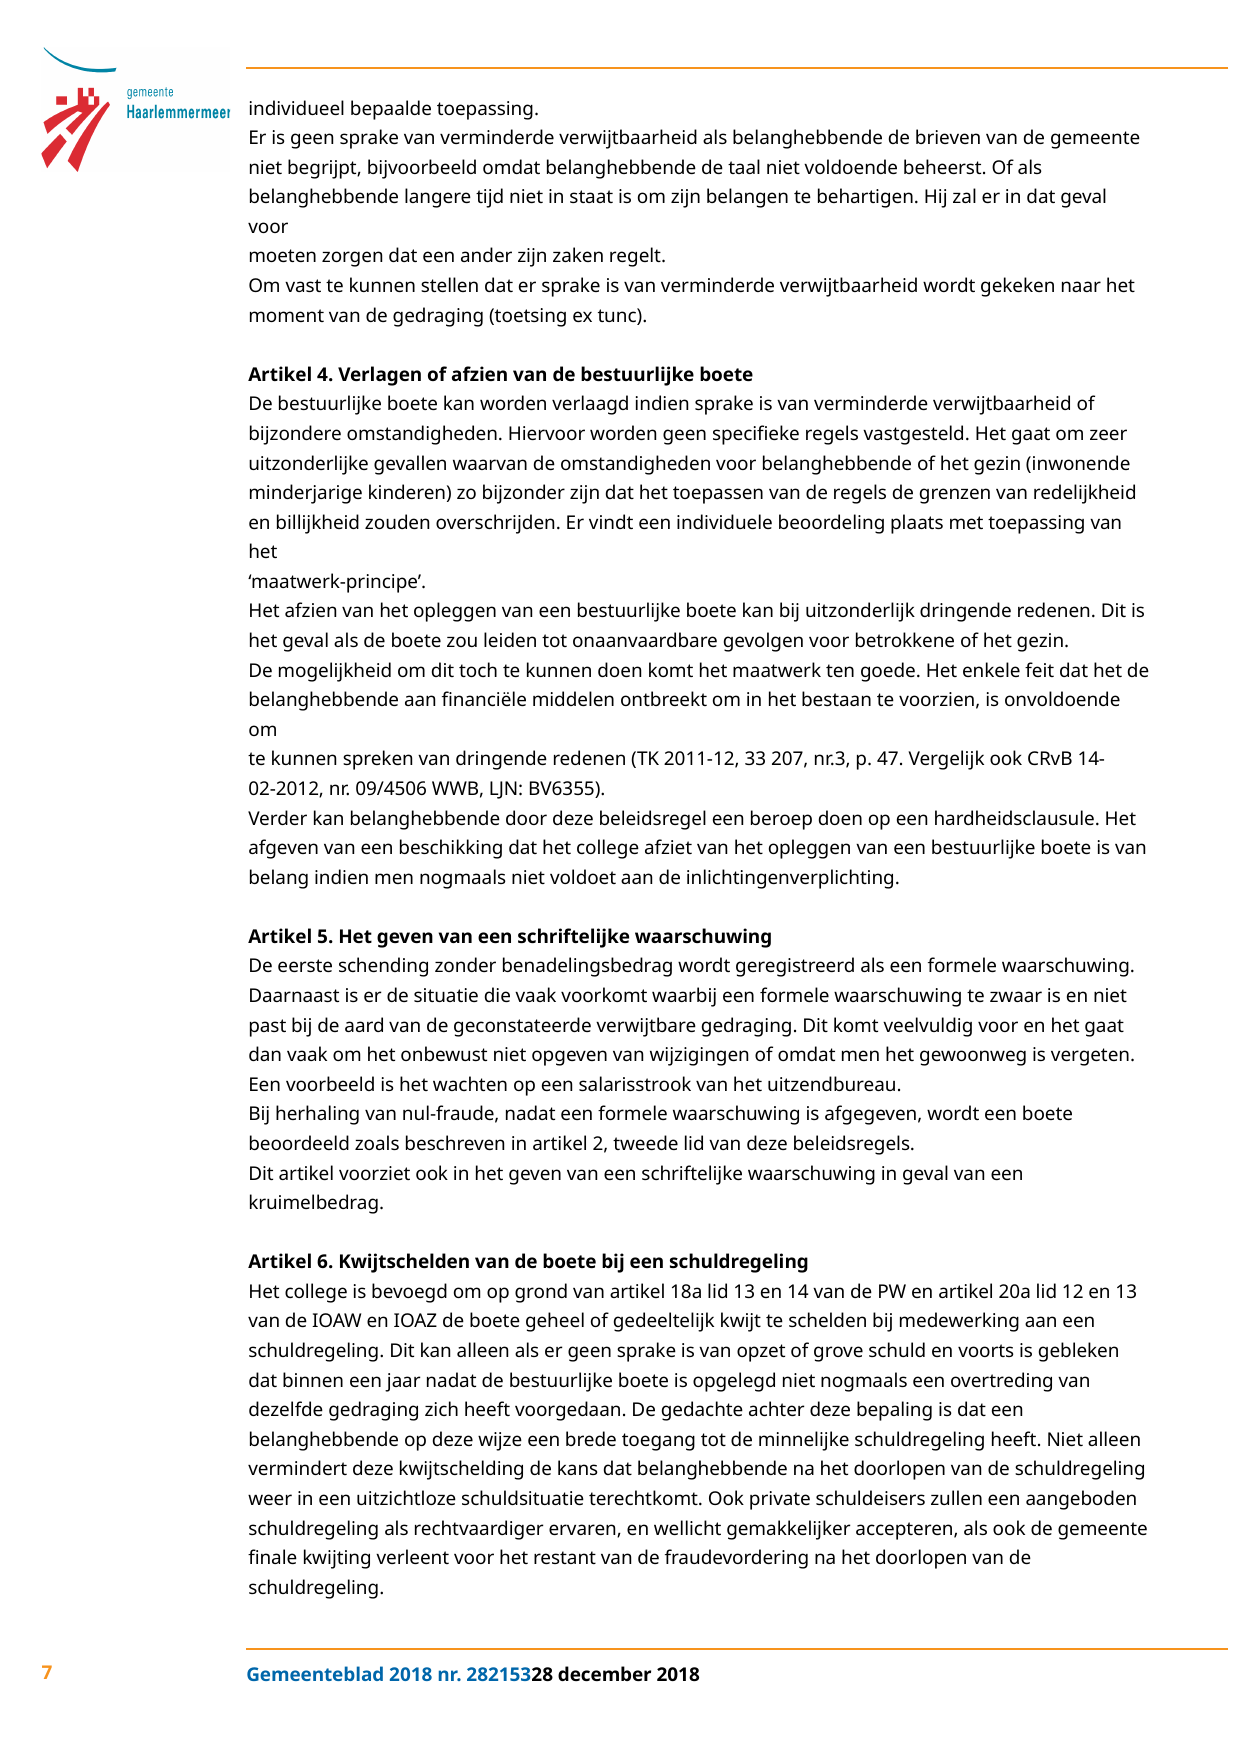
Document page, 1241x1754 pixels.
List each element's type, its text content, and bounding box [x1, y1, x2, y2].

text Er is geen sprake van verminderde verwijtbaarheid als belanghebbende de brieven van de gemeente [248, 124, 1152, 150]
text individueel bepaalde toepassing. [248, 95, 1152, 121]
text ‘maatwerk-principe’. [248, 568, 1152, 594]
text belang indien men nogmaals niet voldoet aan de inlichtingenverplichting. [248, 864, 1152, 890]
text De bestuurlijke boete kan worden verlaagd indien sprake is van verminderde verwijtbaarheid of [248, 391, 1152, 416]
text belanghebbende aan financiële middelen ontbreekt om in het bestaan te voorzien, is onvoldoende om [248, 686, 1152, 742]
text moment van de gedraging (toetsing ex tunc). [248, 302, 1152, 328]
picture [41, 47, 231, 172]
text Om vast te kunnen stellen dat er sprake is van verminderde verwijtbaarheid wordt gekeken naar het [248, 272, 1152, 298]
text te kunnen spreken van dringende redenen (TK 2011-12, 33 207, nr.3, p. 47. Vergelijk ook CRvB 14- [248, 746, 1152, 771]
text belanghebbende langere tijd niet in staat is om zijn belangen te behartigen. Hij zal er in dat geval voor [248, 183, 1152, 239]
text beoordeeld zoals beschreven in artikel 2, tweede lid van deze beleidsregels. [248, 1130, 1152, 1156]
text belanghebbende op deze wijze een brede toegang tot de minnelijke schuldregeling heeft. Niet alleen [248, 1426, 1152, 1452]
text van de IOAW en IOAZ de boete geheel of gedeeltelijk kwijt te schelden bij medewerking aan een [248, 1308, 1152, 1333]
text dezelfde gedraging zich heeft voorgedaan. De gedachte achter deze bepaling is dat een [248, 1396, 1152, 1422]
text het geval als de boete zou leiden tot onaanvaardbare gevolgen voor betrokkene of het gezin. [248, 627, 1152, 653]
text De mogelijkheid om dit toch te kunnen doen komt het maatwerk ten goede. Het enkele feit dat het de [248, 657, 1152, 683]
text finale kwijting verleent voor het restant van de fraudevordering na het doorlopen van de [248, 1544, 1152, 1570]
text Een voorbeeld is het wachten op een salarisstrook van het uitzendbureau. [248, 1071, 1152, 1097]
text kruimelbedrag. [248, 1189, 1152, 1215]
text niet begrijpt, bijvoorbeeld omdat belanghebbende de taal niet voldoende beheerst. Of als [248, 154, 1152, 180]
text Artikel 4. Verlagen of afzien van de bestuurlijke boete [248, 361, 1152, 387]
text Artikel 5. Het geven van een schriftelijke waarschuwing [248, 923, 1152, 949]
text dat binnen een jaar nadat de bestuurlijke boete is opgelegd niet nogmaals een overtreding van [248, 1367, 1152, 1393]
text vermindert deze kwijtschelding de kans dat belanghebbende na het doorlopen van de schuldregeling [248, 1456, 1152, 1481]
text Verder kan belanghebbende door deze beleidsregel een beroep doen op een hardheidsclausule. Het [248, 805, 1152, 831]
text De eerste schending zonder benadelingsbedrag wordt geregistreerd als een formele waarschuwing. [248, 953, 1152, 978]
text 02-2012, nr. 09/4506 WWB, LJN: BV6355). [248, 775, 1152, 801]
text Daarnaast is er de situatie die vaak voorkomt waarbij een formele waarschuwing te zwaar is en niet [248, 982, 1152, 1008]
text uitzonderlijke gevallen waarvan de omstandigheden voor belanghebbende of het gezin (inwonende [248, 450, 1152, 476]
text bijzondere omstandigheden. Hiervoor worden geen specifieke regels vastgesteld. Het gaat om zeer [248, 420, 1152, 446]
text schuldregeling als rechtvaardiger ervaren, en wellicht gemakkelijker accepteren, als ook de gemeente [248, 1515, 1152, 1541]
text past bij de aard van de geconstateerde verwijtbare gedraging. Dit komt veelvuldig voor en het gaat [248, 1012, 1152, 1038]
text minderjarige kinderen) zo bijzonder zijn dat het toepassen van de regels de grenzen van redelijkheid [248, 479, 1152, 505]
text Het college is bevoegd om op grond van artikel 18a lid 13 en 14 van de PW en artikel 20a lid 12 en 13 [248, 1278, 1152, 1304]
text dan vaak om het onbewust niet opgeven van wijzigingen of omdat men het gewoonweg is vergeten. [248, 1041, 1152, 1067]
text Dit artikel voorziet ook in het geven van een schriftelijke waarschuwing in geval van een [248, 1160, 1152, 1186]
text moeten zorgen dat een ander zijn zaken regelt. [248, 243, 1152, 268]
text Bij herhaling van nul-fraude, nadat een formele waarschuwing is afgegeven, wordt een boete [248, 1101, 1152, 1126]
text schuldregeling. Dit kan alleen als er geen sprake is van opzet of grove schuld en voorts is gebleken [248, 1337, 1152, 1363]
text Artikel 6. Kwijtschelden van de boete bij een schuldregeling [248, 1248, 1152, 1274]
text schuldregeling. [248, 1574, 1152, 1600]
text Het afzien van het opleggen van een bestuurlijke boete kan bij uitzonderlijk dringende redenen. Dit is [248, 598, 1152, 623]
text afgeven van een beschikking dat het college afziet van het opleggen van een bestuurlijke boete is van [248, 834, 1152, 860]
text weer in een uitzichtloze schuldsituatie terechtkomt. Ook private schuldeisers zullen een aangeboden [248, 1485, 1152, 1511]
text en billijkheid zouden overschrijden. Er vindt een individuele beoordeling plaats met toepassing van het [248, 509, 1152, 564]
